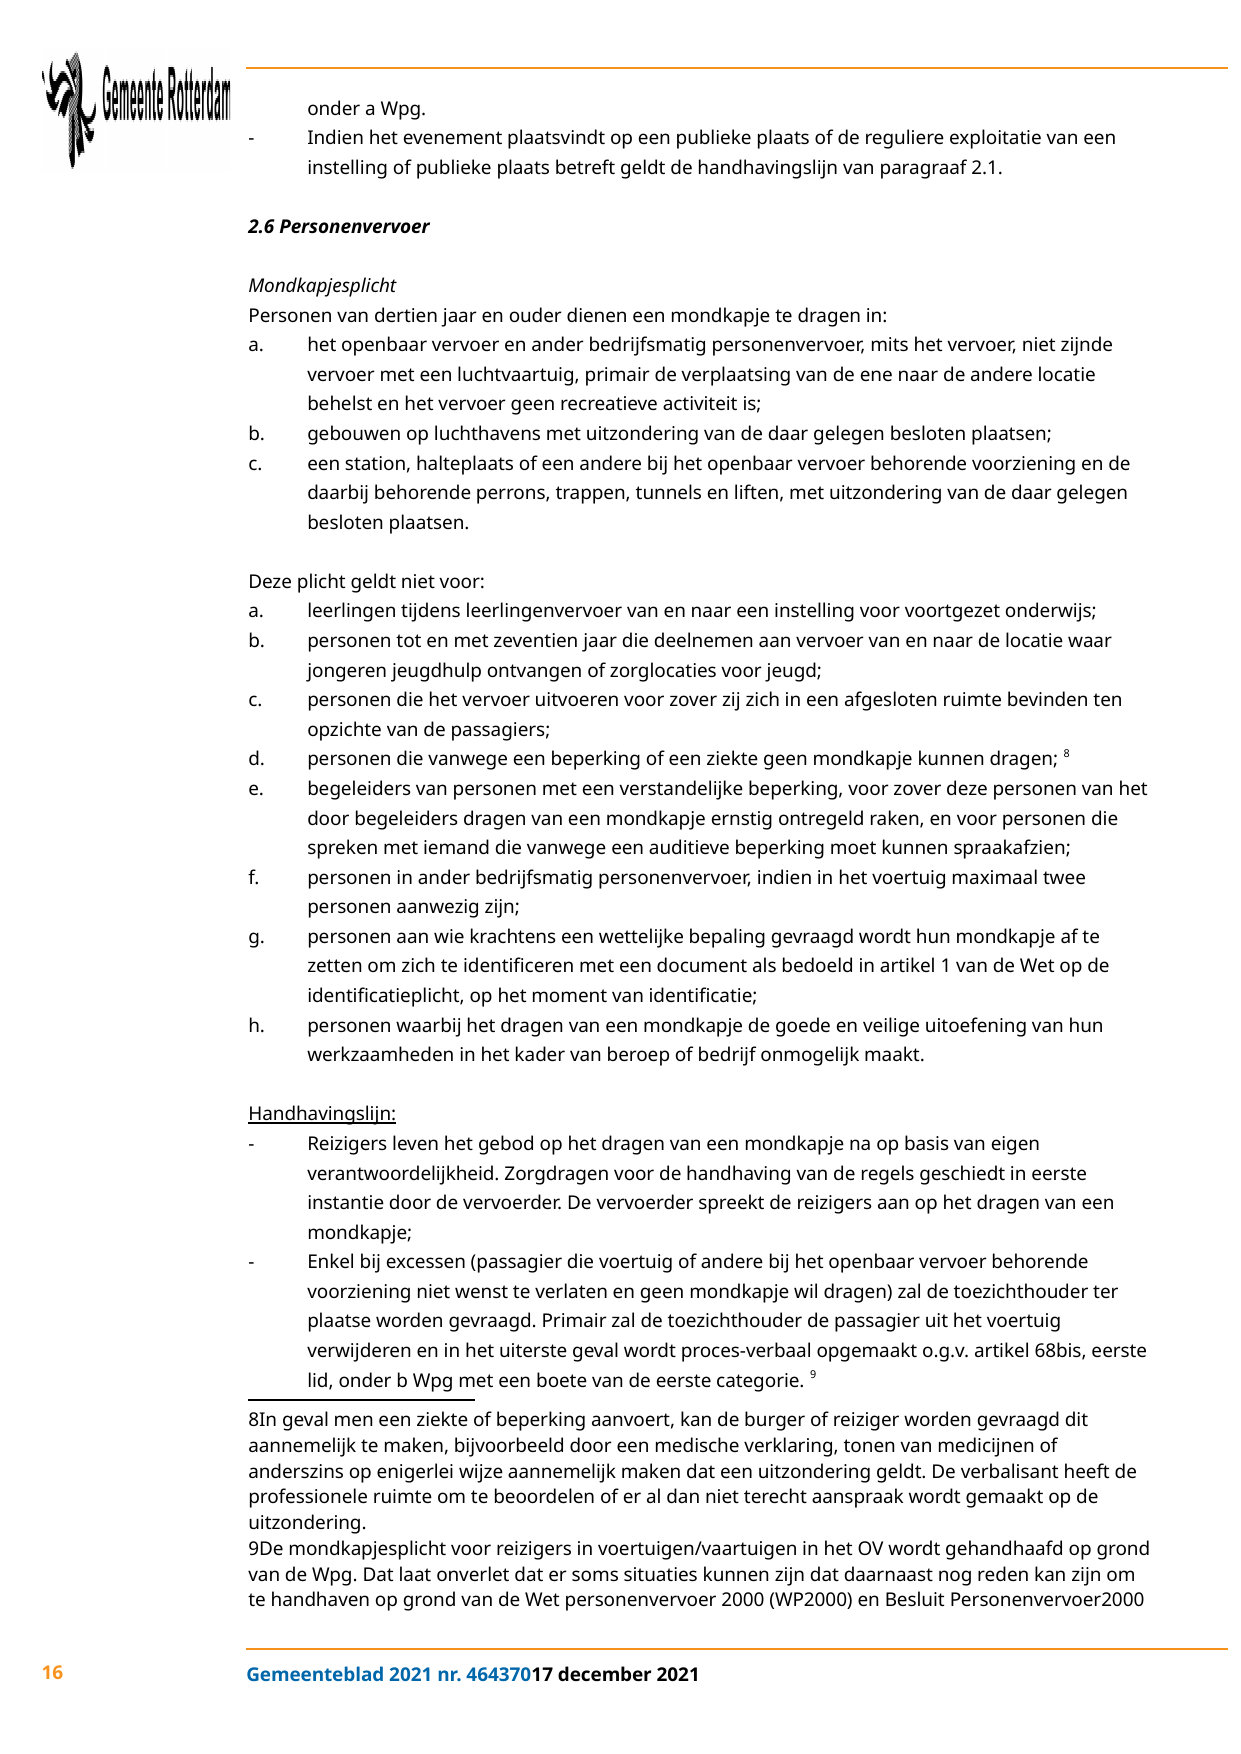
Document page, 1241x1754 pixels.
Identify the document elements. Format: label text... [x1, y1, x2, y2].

list leerlingen tijdens leerlingenvervoer van en naar een instelling voor voortgezet onderwijs; [248, 598, 1152, 623]
list personen in ander bedrijfsmatig personenvervoer, indien in het voertuig maximaal twee personen aanwezig zijn; [248, 864, 1152, 919]
list een station, halteplaats of een andere bij het openbaar vervoer behorende voorziening en de daarbij behorende perrons, trappen, tunnels en liften, met uitzondering van de daar gelegen besloten plaatsen. [248, 450, 1152, 535]
list personen die vanwege een beperking of een ziekte geen mondkapje kunnen dragen; [248, 746, 1152, 771]
list In geval men een ziekte of beperking aanvoert, kan de burger of reiziger worden gevraagd dit aannemelijk te maken, bijvoorbeeld door een medische verklaring, tonen van medicijnen of anderszins op enigerlei wijze aannemelijk maken dat een uitzondering geldt. De verbalisant heeft de professionele ruimte om te beoordelen of er al dan niet terecht aanspraak wordt gemaakt op de uitzondering. [248, 1406, 1152, 1535]
text Deze plicht geldt niet voor: [248, 568, 1152, 594]
text 2.6 Personenvervoer [248, 213, 1152, 239]
list De mondkapjesplicht voor reizigers in voertuigen/vaartuigen in het OV wordt gehandhaafd op grond van de Wpg. Dat laat onverlet dat er soms situaties kunnen zijn dat daarnaast nog reden kan zijn om te handhaven op grond van de Wet personenvervoer 2000 (WP2000) en Besluit Personenvervoer2000 [248, 1535, 1152, 1612]
list personen aan wie krachtens een wettelijke bepaling gevraagd wordt hun mondkapje af te zetten om zich te identificeren met een document als bedoeld in artikel 1 van de Wet op de identificatieplicht, op het moment van identificatie; [248, 923, 1152, 1008]
list gebouwen op luchthavens met uitzondering van de daar gelegen besloten plaatsen; [248, 420, 1152, 446]
list begeleiders van personen met een verstandelijke beperking, voor zover deze personen van het door begeleiders dragen van een mondkapje ernstig ontregeld raken, en voor personen die spreken met iemand die vanwege een auditieve beperking moet kunnen spraakafzien; [248, 775, 1152, 860]
list Indien het evenement plaatsvindt op een publieke plaats of de reguliere exploitatie van een instelling of publieke plaats betreft geldt de handhavingslijn van paragraaf 2.1. [248, 124, 1152, 180]
list personen waarbij het dragen van een mondkapje de goede en veilige uitoefening van hun werkzaamheden in het kader van beroep of bedrijf onmogelijk maakt. [248, 1012, 1152, 1067]
picture [41, 47, 231, 172]
list onder a Wpg. [248, 95, 1152, 121]
list het openbaar vervoer en ander bedrijfsmatig personenvervoer, mits het vervoer, niet zijnde vervoer met een luchtvaartuig, primair de verplaatsing van de ene naar de andere locatie behelst en het vervoer geen recreatieve activiteit is; [248, 331, 1152, 416]
list personen die het vervoer uitvoeren voor zover zij zich in een afgesloten ruimte bevinden ten opzichte van de passagiers; [248, 686, 1152, 742]
list personen tot en met zeventien jaar die deelnemen aan vervoer van en naar de locatie waar jongeren jeugdhulp ontvangen of zorglocaties voor jeugd; [248, 627, 1152, 683]
text Mondkapjesplicht [248, 272, 1152, 298]
text Handhavingslijn: [248, 1101, 1152, 1126]
list Reizigers leven het gebod op het dragen van een mondkapje na op basis van eigen verantwoordelijkheid. Zorgdragen voor de handhaving van de regels geschiedt in eerste instantie door de vervoerder. De vervoerder spreekt de reizigers aan op het dragen van een mondkapje; [248, 1130, 1152, 1245]
text Personen van dertien jaar en ouder dienen een mondkapje te dragen in: [248, 302, 1152, 328]
list Enkel bij excessen (passagier die voertuig of andere bij het openbaar vervoer behorende voorziening niet wenst te verlaten en geen mondkapje wil dragen) zal de toezichthouder ter plaatse worden gevraagd. Primair zal de toezichthouder de passagier uit het voertuig verwijderen en in het uiterste geval wordt proces-verbaal opgemaakt o.g.v. artikel 68bis, eerste lid, onder b Wpg met een boete van de eerste categorie. [248, 1248, 1152, 1393]
